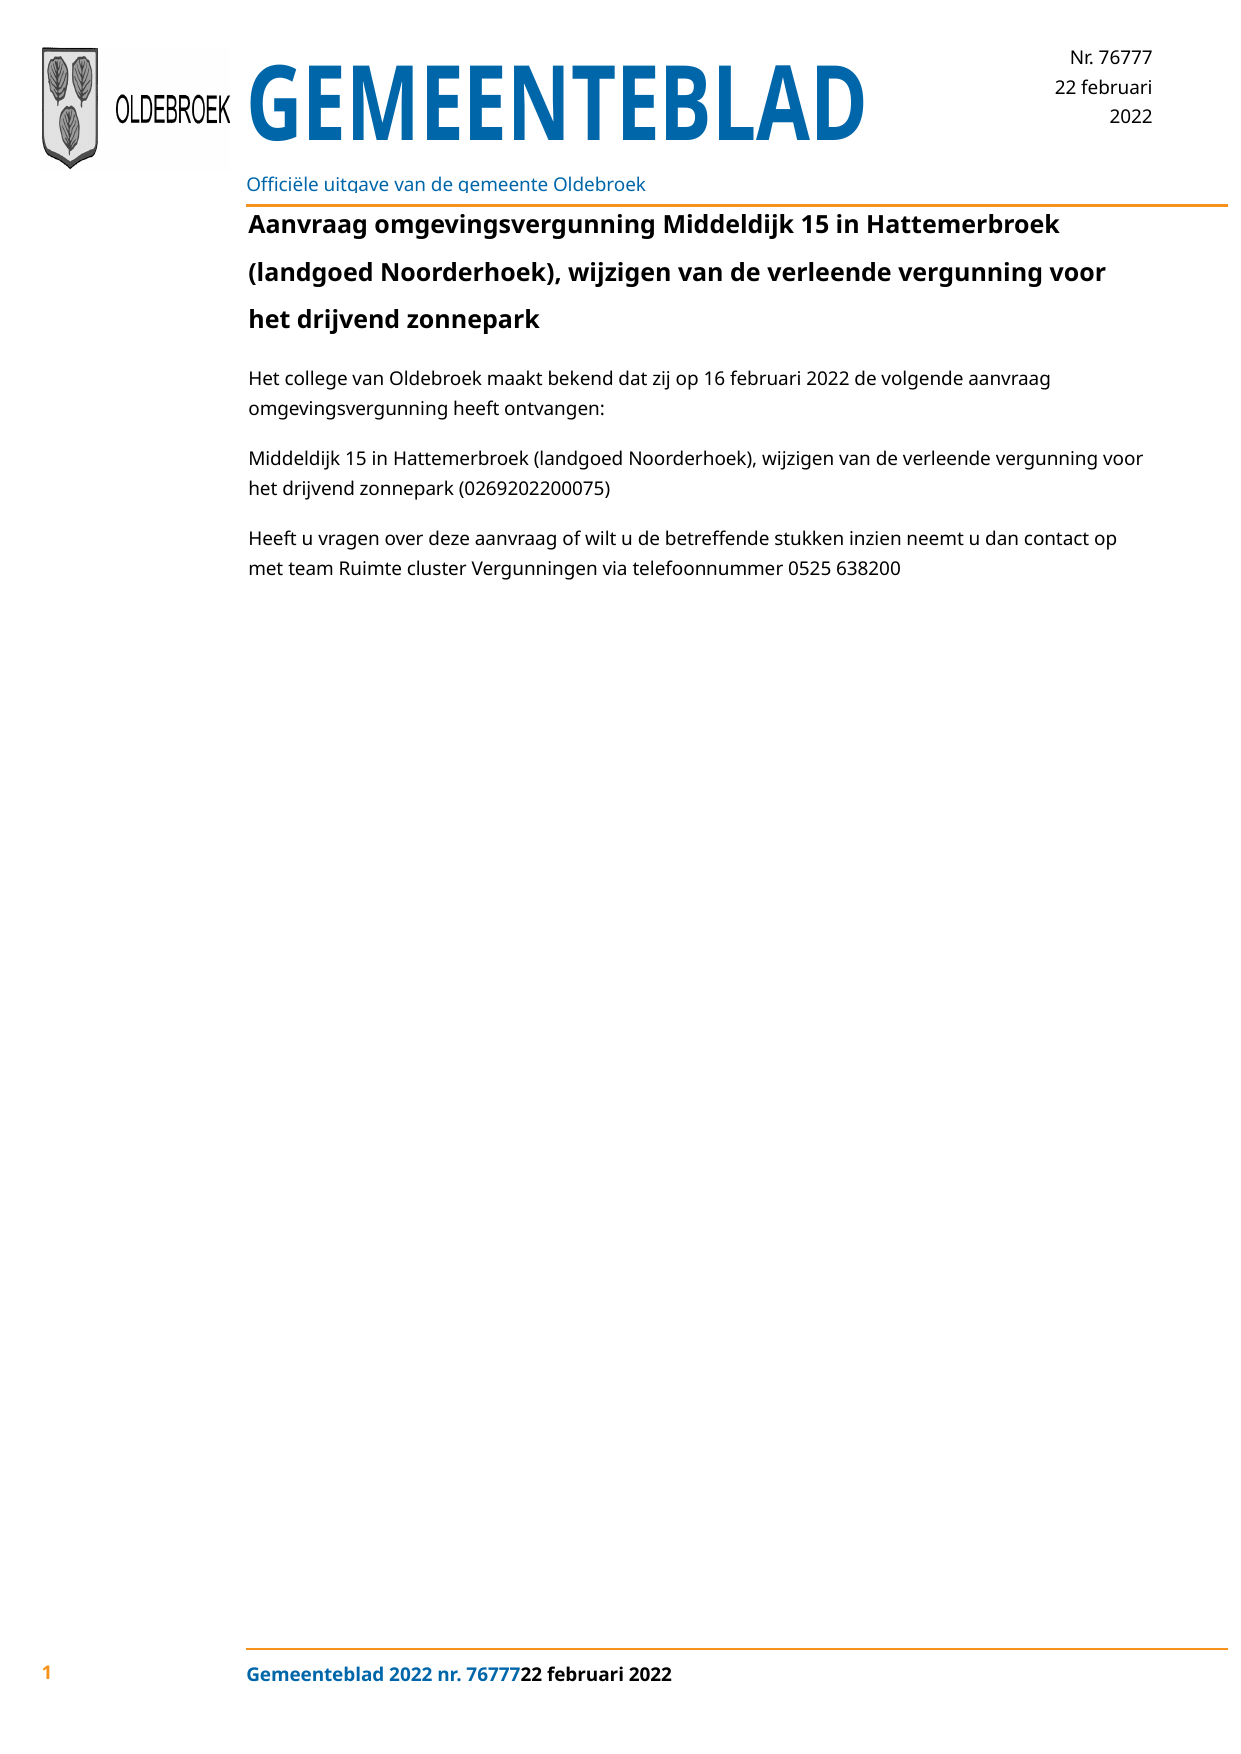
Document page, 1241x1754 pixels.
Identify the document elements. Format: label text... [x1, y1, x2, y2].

text Middeldijk 15 in Hattemerbroek (landgoed Noorderhoek), wijzigen van de verleende vergunning voor het drijvend zonnepark (0269202200075) [248, 446, 1152, 501]
picture [41, 47, 231, 172]
text Het college van Oldebroek maakt bekend dat zij op 16 februari 2022 de volgende aanvraag omgevingsvergunning heeft ontvangen: [248, 366, 1152, 421]
text Aanvraag omgevingsvergunning Middeldijk 15 in Hattemerbroek (landgoed Noorderhoek), wijzigen van de verleende vergunning voor het drijvend zonnepark [248, 207, 1152, 336]
text Heeft u vragen over deze aanvraag of wilt u de betreffende stukken inzien neemt u dan contact op met team Ruimte cluster Vergunningen via telefoonnummer 0525 638200 [248, 526, 1152, 581]
